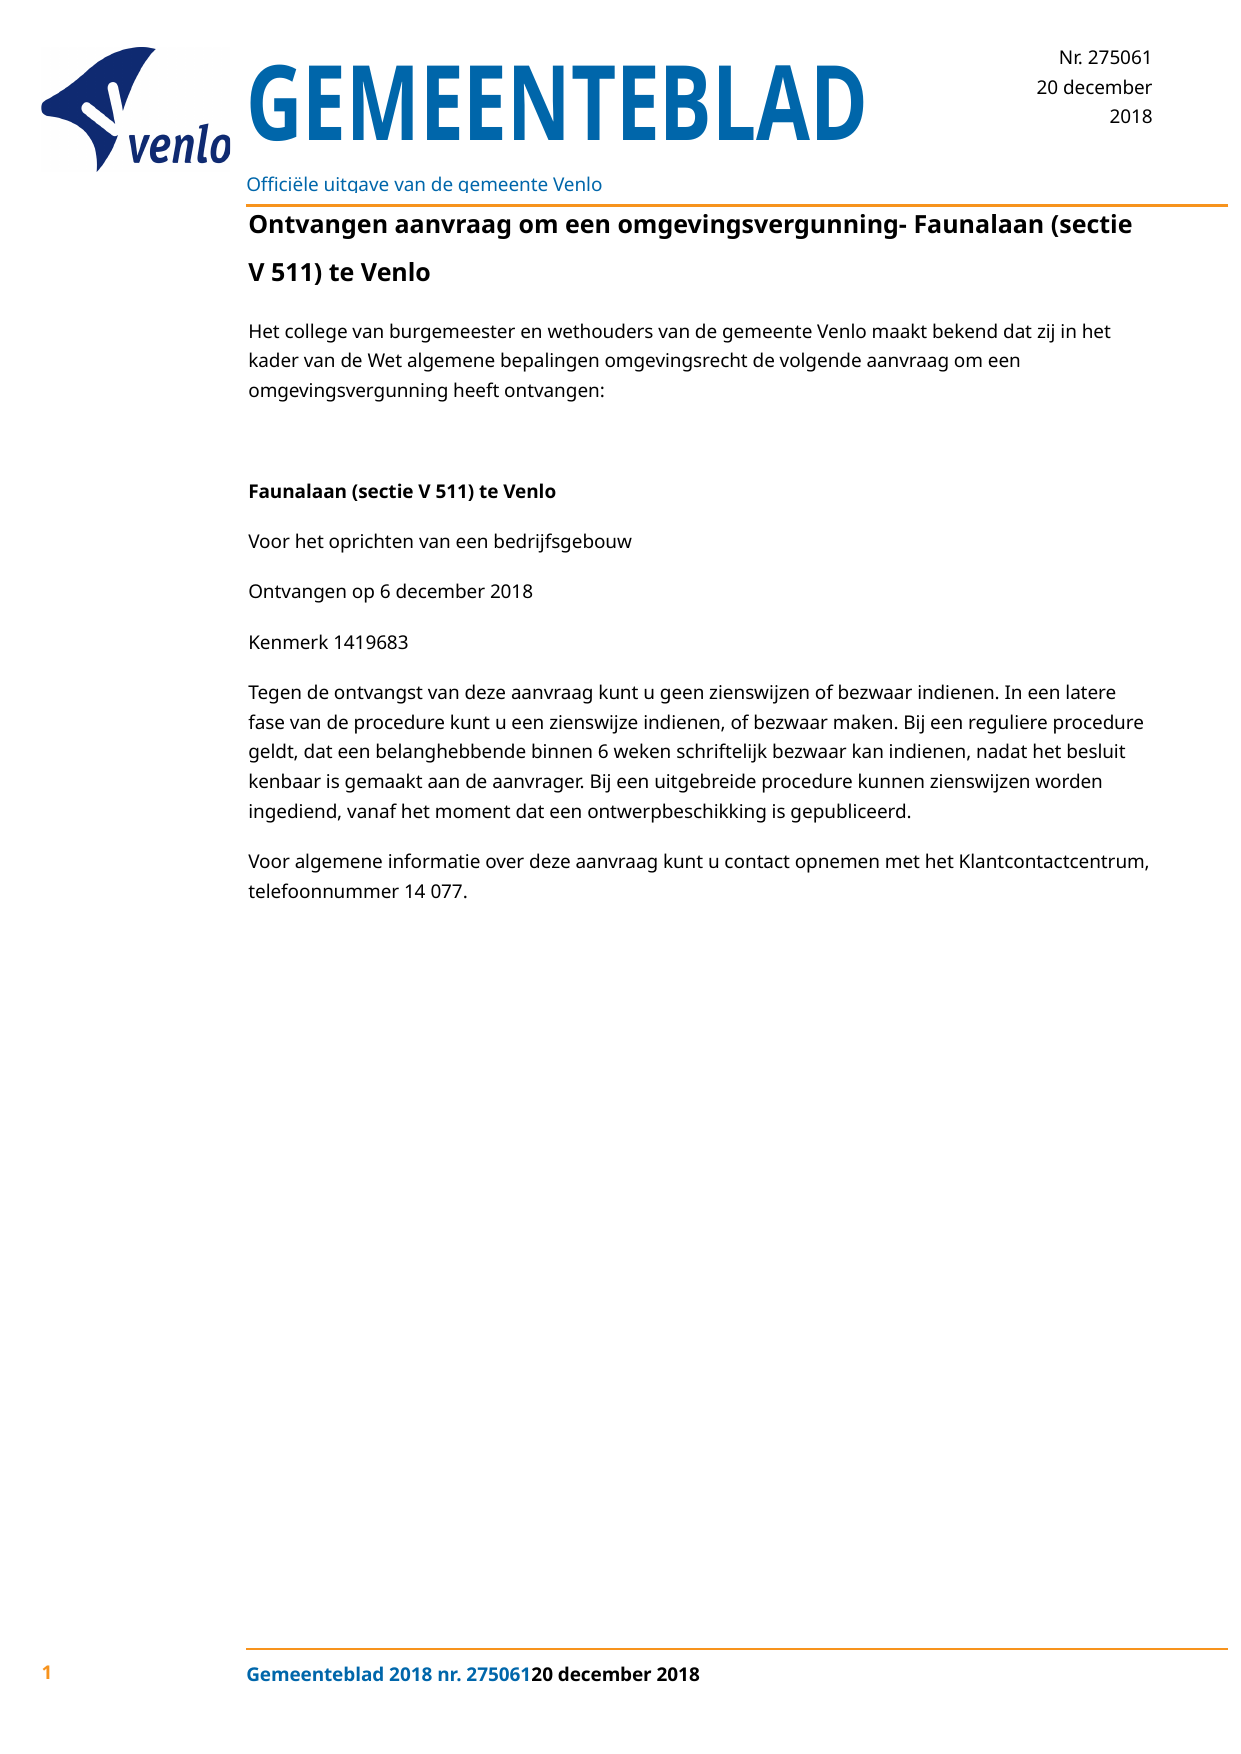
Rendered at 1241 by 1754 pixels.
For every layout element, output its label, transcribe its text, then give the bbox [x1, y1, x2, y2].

text Ontvangen op 6 december 2018 [248, 579, 1152, 604]
text Ontvangen aanvraag om een omgevingsvergunning- Faunalaan (sectie V 511) te Venlo [248, 207, 1152, 288]
text Tegen de ontvangst van deze aanvraag kunt u geen zienswijzen of bezwaar indienen. In een latere fase van de procedure kunt u een zienswijze indienen, of bezwaar maken. Bij een reguliere procedure geldt, dat een belanghebbende binnen 6 weken schriftelijk bezwaar kan indienen, nadat het besluit kenbaar is gemaakt aan de aanvrager. Bij een uitgebreide procedure kunnen zienswijzen worden ingediend, vanaf het moment dat een ontwerpbeschikking is gepubliceerd. [248, 679, 1152, 824]
picture [41, 47, 231, 172]
text Kenmerk 1419683 [248, 629, 1152, 655]
text Het college van burgemeester en wethouders van de gemeente Venlo maakt bekend dat zij in het kader van de Wet algemene bepalingen omgevingsrecht de volgende aanvraag om een omgevingsvergunning heeft ontvangen: [248, 318, 1152, 403]
text Voor het oprichten van een bedrijfsgebouw [248, 528, 1152, 554]
text Faunalaan (sectie V 511) te Venlo [248, 478, 1152, 504]
text Voor algemene informatie over deze aanvraag kunt u contact opnemen met het Klantcontactcentrum, telefoonnummer 14 077. [248, 848, 1152, 904]
